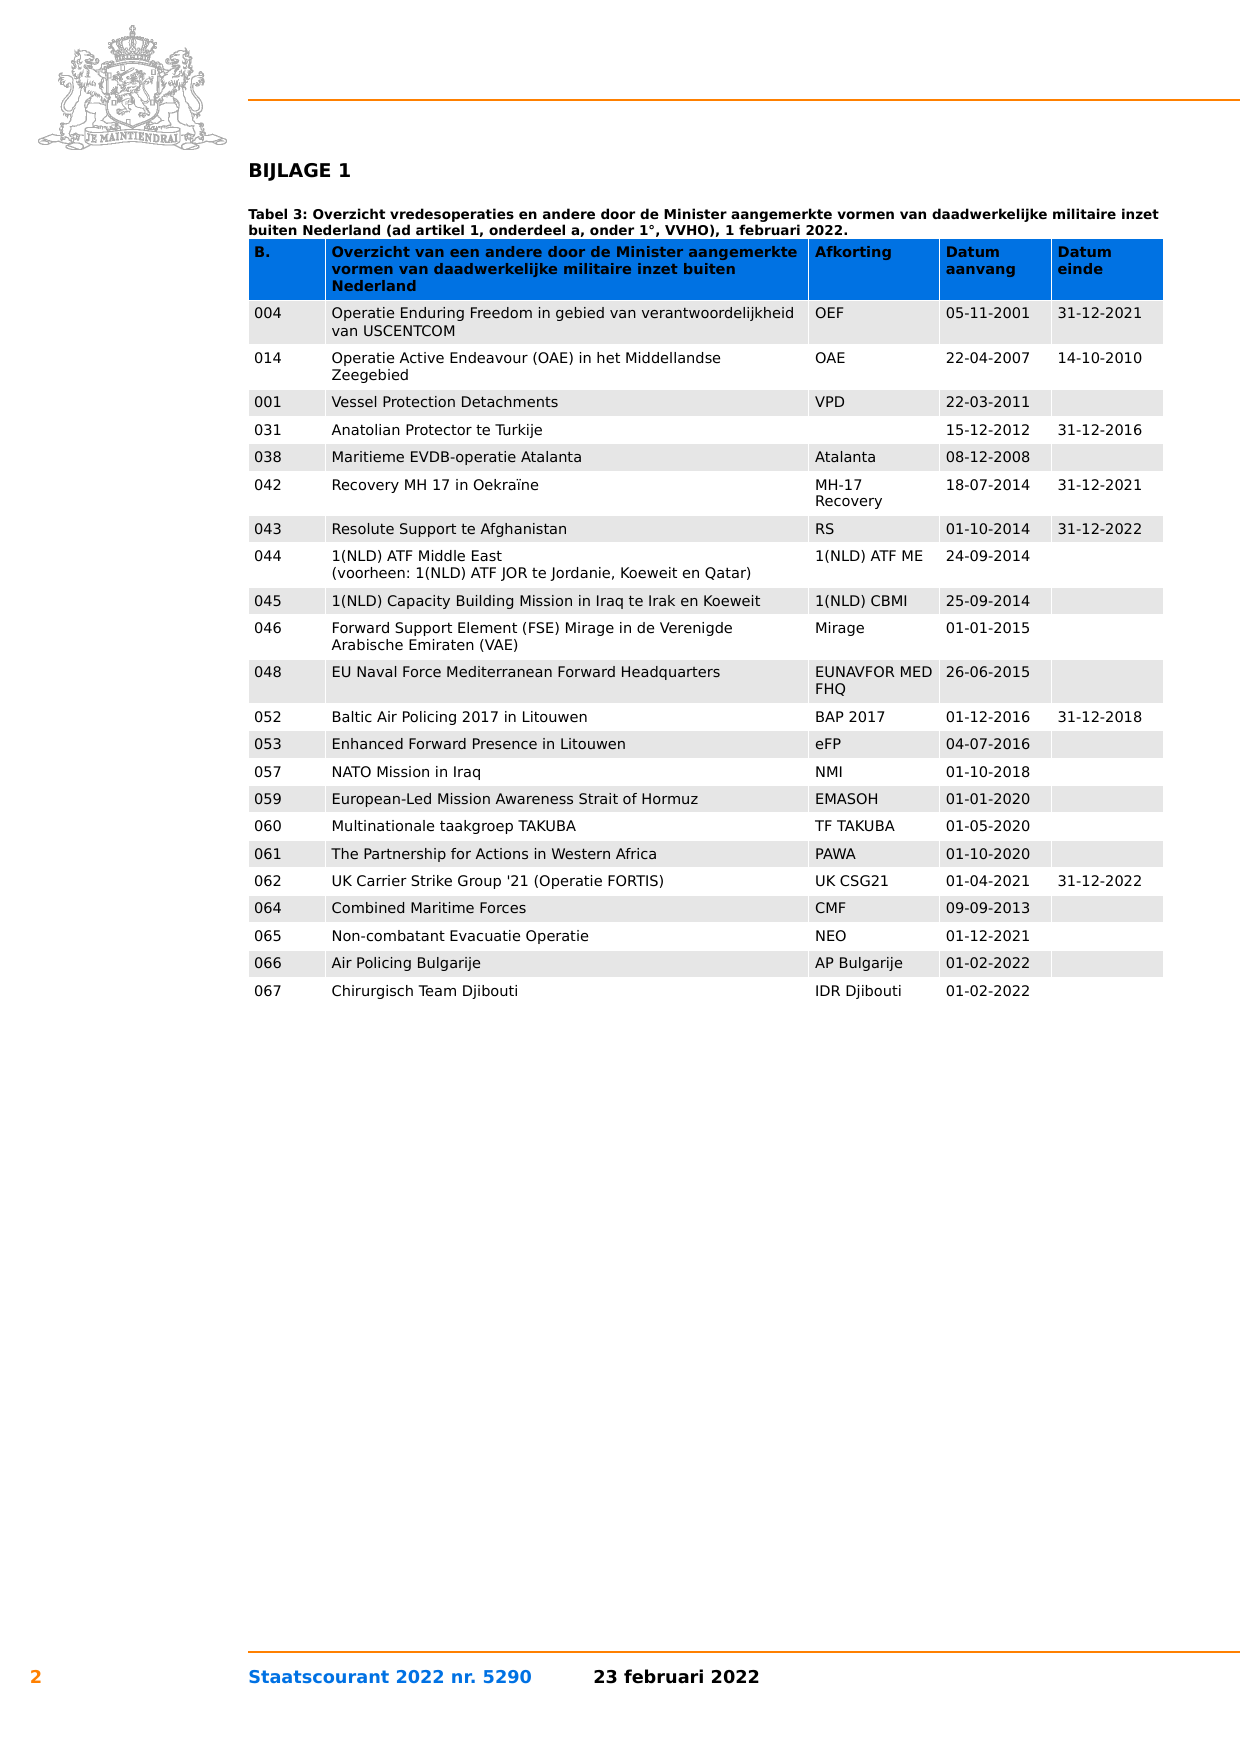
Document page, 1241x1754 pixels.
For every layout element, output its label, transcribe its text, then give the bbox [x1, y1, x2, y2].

table_cell [1052, 786, 1163, 812]
table_cell 01-12-2021 [940, 923, 1051, 949]
table_cell EU Naval Force Mediterranean Forward Headquarters [326, 660, 808, 703]
table_cell 08-12-2008 [940, 444, 1051, 471]
table_cell 067 [249, 978, 325, 1004]
table_cell [1052, 978, 1163, 1004]
table_cell 031 [249, 417, 325, 443]
table_cell 01-12-2016 [940, 704, 1051, 730]
table_cell EUNAVFOR MED FHQ [809, 660, 939, 703]
table_cell 061 [249, 841, 325, 867]
table_cell [1052, 951, 1163, 977]
table_cell 045 [249, 588, 325, 614]
table_cell 066 [249, 951, 325, 977]
picture [38, 25, 227, 150]
table_cell 22-04-2007 [940, 345, 1051, 388]
table_cell NMI [809, 759, 939, 785]
table_cell [1052, 588, 1163, 614]
table_cell Operatie Active Endeavour (OAE) in het Middellandse Zeegebied [326, 345, 808, 388]
table_cell Air Policing Bulgarije [326, 951, 808, 977]
table_cell 044 [249, 544, 325, 587]
table_cell Enhanced Forward Presence in Litouwen [326, 731, 808, 758]
table_cell 04-07-2016 [940, 731, 1051, 758]
table_cell 1(NLD) ATF ME [809, 544, 939, 587]
table_cell Operatie Enduring Freedom in gebied van verantwoordelijkheid van USCENTCOM [326, 301, 808, 344]
table_cell [1052, 841, 1163, 867]
table_cell Resolute Support te Afghanistan [326, 516, 808, 542]
table_cell OAE [809, 345, 939, 388]
table_cell eFP [809, 731, 939, 758]
table_header Tabel 3: Overzicht vredesoperaties en andere door de Minister aangemerkte vormen van daadwerkelijke militaire inzet buiten Nederland (ad artikel 1, onderdeel a, onder 1°, VVHO), 1 februari 2022. [248, 207, 1163, 238]
table_cell NATO Mission in Iraq [326, 759, 808, 785]
table_cell 059 [249, 786, 325, 812]
table_cell UK CSG21 [809, 868, 939, 895]
table_cell 065 [249, 923, 325, 949]
table_cell 24-09-2014 [940, 544, 1051, 587]
table_cell Forward Support Element (FSE) Mirage in de Verenigde Arabische Emiraten (VAE) [326, 615, 808, 658]
table_cell 1(NLD) Capacity Building Mission in Iraq te Irak en Koeweit [326, 588, 808, 614]
table_cell 31-12-2021 [1052, 472, 1163, 515]
table_cell Non-combatant Evacuatie Operatie [326, 923, 808, 949]
table_cell European-Led Mission Awareness Strait of Hormuz [326, 786, 808, 812]
table_cell 064 [249, 896, 325, 922]
table_cell [1052, 444, 1163, 471]
table_cell 18-07-2014 [940, 472, 1051, 515]
table_cell Maritieme EVDB-operatie Atalanta [326, 444, 808, 471]
table_cell 01-02-2022 [940, 978, 1051, 1004]
table_cell 004 [249, 301, 325, 344]
table_cell 01-10-2014 [940, 516, 1051, 542]
table_cell [1052, 923, 1163, 949]
table_cell 001 [249, 390, 325, 416]
table_cell 01-02-2022 [940, 951, 1051, 977]
table_cell 048 [249, 660, 325, 703]
table_cell Recovery MH 17 in Oekraïne [326, 472, 808, 515]
table_cell Anatolian Protector te Turkije [326, 417, 808, 443]
table_cell Multinationale taakgroep TAKUBA [326, 814, 808, 840]
table_cell NEO [809, 923, 939, 949]
table_cell 31-12-2018 [1052, 704, 1163, 730]
table_cell [1052, 390, 1163, 416]
table_cell 01-01-2015 [940, 615, 1051, 658]
table_cell 01-05-2020 [940, 814, 1051, 840]
table_cell 01-10-2020 [940, 841, 1051, 867]
table_cell BAP 2017 [809, 704, 939, 730]
table_cell Afkorting [809, 239, 939, 300]
table_cell [1052, 731, 1163, 758]
table_cell 31-12-2016 [1052, 417, 1163, 443]
table_cell 042 [249, 472, 325, 515]
table_cell MH-17 Recovery [809, 472, 939, 515]
table_cell Datum aanvang [940, 239, 1051, 300]
table_cell 14-10-2010 [1052, 345, 1163, 388]
table_cell VPD [809, 390, 939, 416]
table_cell 22-03-2011 [940, 390, 1051, 416]
table_cell IDR Djibouti [809, 978, 939, 1004]
table_cell 25-09-2014 [940, 588, 1051, 614]
table_cell Mirage [809, 615, 939, 658]
table_cell 31-12-2022 [1052, 516, 1163, 542]
table_cell Datum einde [1052, 239, 1163, 300]
table_cell RS [809, 516, 939, 542]
table_cell 046 [249, 615, 325, 658]
table_cell [1052, 660, 1163, 703]
table_cell [1052, 615, 1163, 658]
table_cell [1052, 814, 1163, 840]
table_cell [1052, 759, 1163, 785]
table_cell 26-06-2015 [940, 660, 1051, 703]
table_cell [1052, 544, 1163, 587]
table_cell CMF [809, 896, 939, 922]
table_cell 15-12-2012 [940, 417, 1051, 443]
table_cell [1052, 896, 1163, 922]
table_cell 014 [249, 345, 325, 388]
table_cell 01-10-2018 [940, 759, 1051, 785]
table_cell B. [249, 239, 325, 300]
table_cell Baltic Air Policing 2017 in Litouwen [326, 704, 808, 730]
table_cell Combined Maritime Forces [326, 896, 808, 922]
table_cell [809, 417, 939, 443]
table_cell 1(NLD) CBMI [809, 588, 939, 614]
table_cell The Partnership for Actions in Western Africa [326, 841, 808, 867]
table_cell 05-11-2001 [940, 301, 1051, 344]
table_cell 062 [249, 868, 325, 895]
table_cell UK Carrier Strike Group '21 (Operatie FORTIS) [326, 868, 808, 895]
table_cell 1(NLD) ATF Middle East (voorheen: 1(NLD) ATF JOR te Jordanie, Koeweit en Qatar) [326, 544, 808, 587]
table_cell 057 [249, 759, 325, 785]
table_cell 31-12-2022 [1052, 868, 1163, 895]
table_cell TF TAKUBA [809, 814, 939, 840]
table_cell Atalanta [809, 444, 939, 471]
table_cell 043 [249, 516, 325, 542]
subtitle BIJLAGE 1 [248, 160, 1163, 182]
table_cell Chirurgisch Team Djibouti [326, 978, 808, 1004]
table_cell 038 [249, 444, 325, 471]
table_cell Vessel Protection Detachments [326, 390, 808, 416]
table_cell 060 [249, 814, 325, 840]
table_cell 31-12-2021 [1052, 301, 1163, 344]
table_cell 053 [249, 731, 325, 758]
table_cell 01-01-2020 [940, 786, 1051, 812]
table_cell EMASOH [809, 786, 939, 812]
table_cell 01-04-2021 [940, 868, 1051, 895]
table_cell PAWA [809, 841, 939, 867]
table_cell 09-09-2013 [940, 896, 1051, 922]
table_cell 052 [249, 704, 325, 730]
table_cell Overzicht van een andere door de Minister aangemerkte vormen van daadwerkelijke militaire inzet buiten Nederland [326, 239, 808, 300]
table_cell OEF [809, 301, 939, 344]
table_cell AP Bulgarije [809, 951, 939, 977]
